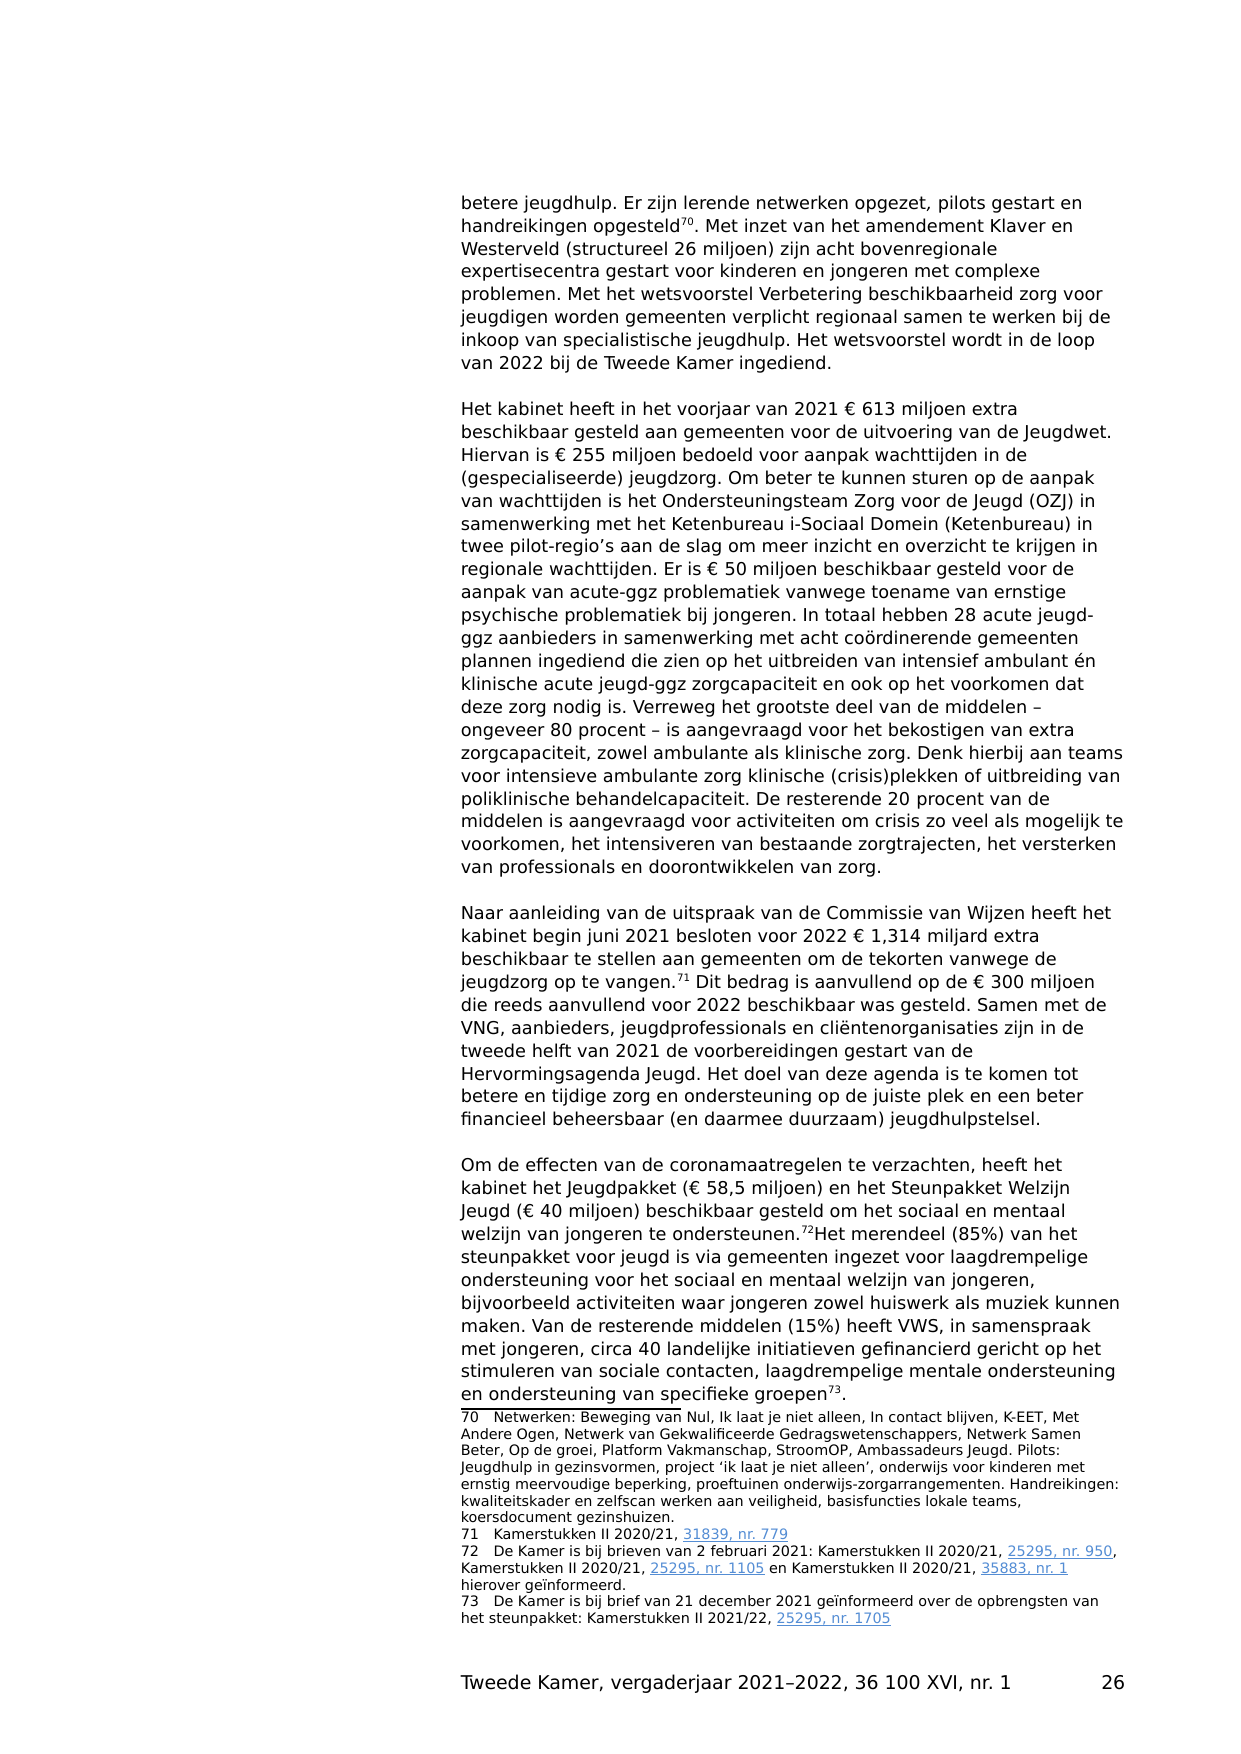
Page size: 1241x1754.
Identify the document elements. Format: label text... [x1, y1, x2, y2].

text Naar aanleiding van de uitspraak van de Commissie van Wijzen heeft het kabinet begin juni 2021 besloten voor 2022 € 1,314 miljard extra beschikbaar te stellen aan gemeenten om de tekorten vanwege de jeugdzorg op te vangen. Dit bedrag is aanvullend op de € 300 miljoen die reeds aanvullend voor 2022 beschikbaar was gesteld. Samen met de VNG, aanbieders, jeugdprofessionals en cliëntenorganisaties zijn in de tweede helft van 2021 de voorbereidingen gestart van de Hervormingsagenda Jeugd. Het doel van deze agenda is te komen tot betere en tijdige zorg en ondersteuning op de juiste plek en een beter financieel beheersbaar (en daarmee duurzaam) jeugdhulpstelsel. [461, 901, 1125, 1130]
text __De Kamer is bij brief van 21 december 2021 geïnformeerd over de opbrengsten van het steunpakket: Kamerstukken II 2021/22, 25295, nr. 1705 [461, 1593, 1125, 1627]
text __Netwerken: Beweging van Nul, Ik laat je niet alleen, In contact blijven, K-EET, Met Andere Ogen, Netwerk van Gekwalificeerde Gedragswetenschappers, Netwerk Samen Beter, Op de groei, Platform Vakmanschap, StroomOP, Ambassadeurs Jeugd. Pilots: Jeugdhulp in gezinsvormen, project ‘ik laat je niet alleen’, onderwijs voor kinderen met ernstig meervoudige beperking, proeftuinen onderwijs-zorgarrangementen. Handreikingen: kwaliteitskader en zelfscan werken aan veiligheid, basisfuncties lokale teams, koersdocument gezinshuizen. [461, 1409, 1125, 1526]
text __Kamerstukken II 2020/21, 31839, nr. 779 [461, 1526, 1125, 1543]
text Om de effecten van de coronamaatregelen te verzachten, heeft het kabinet het Jeugdpakket (€ 58,5 miljoen) en het Steunpakket Welzijn Jeugd (€ 40 miljoen) beschikbaar gesteld om het sociaal en mentaal welzijn van jongeren te ondersteunen.Het merendeel (85%) van het steunpakket voor jeugd is via gemeenten ingezet voor laagdrempelige ondersteuning voor het sociaal en mentaal welzijn van jongeren, bijvoorbeeld activiteiten waar jongeren zowel huiswerk als muziek kunnen maken. Van de resterende middelen (15%) heeft VWS, in samenspraak met jongeren, circa 40 landelijke initiatieven gefinancierd gericht op het stimuleren van sociale contacten, laagdrempelige mentale ondersteuning en ondersteuning van specifieke groepen. [461, 1153, 1125, 1405]
text betere jeugdhulp. Er zijn lerende netwerken opgezet, pilots gestart en handreikingen opgesteld. Met inzet van het amendement Klaver en Westerveld (structureel 26 miljoen) zijn acht bovenregionale expertisecentra gestart voor kinderen en jongeren met complexe problemen. Met het wetsvoorstel Verbetering beschikbaarheid zorg voor jeugdigen worden gemeenten verplicht regionaal samen te werken bij de inkoop van specialistische jeugdhulp. Het wetsvoorstel wordt in de loop van 2022 bij de Tweede Kamer ingediend. [461, 191, 1125, 374]
text __De Kamer is bij brieven van 2 februari 2021: Kamerstukken II 2020/21, 25295, nr. 950, Kamerstukken II 2020/21, 25295, nr. 1105 en Kamerstukken II 2020/21, 35883, nr. 1 hierover geïnformeerd. [461, 1543, 1125, 1593]
text Het kabinet heeft in het voorjaar van 2021 € 613 miljoen extra beschikbaar gesteld aan gemeenten voor de uitvoering van de Jeugdwet. Hiervan is € 255 miljoen bedoeld voor aanpak wachttijden in de (gespecialiseerde) jeugdzorg. Om beter te kunnen sturen op de aanpak van wachttijden is het Ondersteuningsteam Zorg voor de Jeugd (OZJ) in samenwerking met het Ketenbureau i-Sociaal Domein (Ketenbureau) in twee pilot-regio’s aan de slag om meer inzicht en overzicht te krijgen in regionale wachttijden. Er is € 50 miljoen beschikbaar gesteld voor de aanpak van acute-ggz problematiek vanwege toename van ernstige psychische problematiek bij jongeren. In totaal hebben 28 acute jeugd-ggz aanbieders in samenwerking met acht coördinerende gemeenten plannen ingediend die zien op het uitbreiden van intensief ambulant én klinische acute jeugd-ggz zorgcapaciteit en ook op het voorkomen dat deze zorg nodig is. Verreweg het grootste deel van de middelen – ongeveer 80 procent – is aangevraagd voor het bekostigen van extra zorgcapaciteit, zowel ambulante als klinische zorg. Denk hierbij aan teams voor intensieve ambulante zorg klinische (crisis)plekken of uitbreiding van poliklinische behandelcapaciteit. De resterende 20 procent van de middelen is aangevraagd voor activiteiten om crisis zo veel als mogelijk te voorkomen, het intensiveren van bestaande zorgtrajecten, het versterken van professionals en doorontwikkelen van zorg. [461, 397, 1125, 878]
